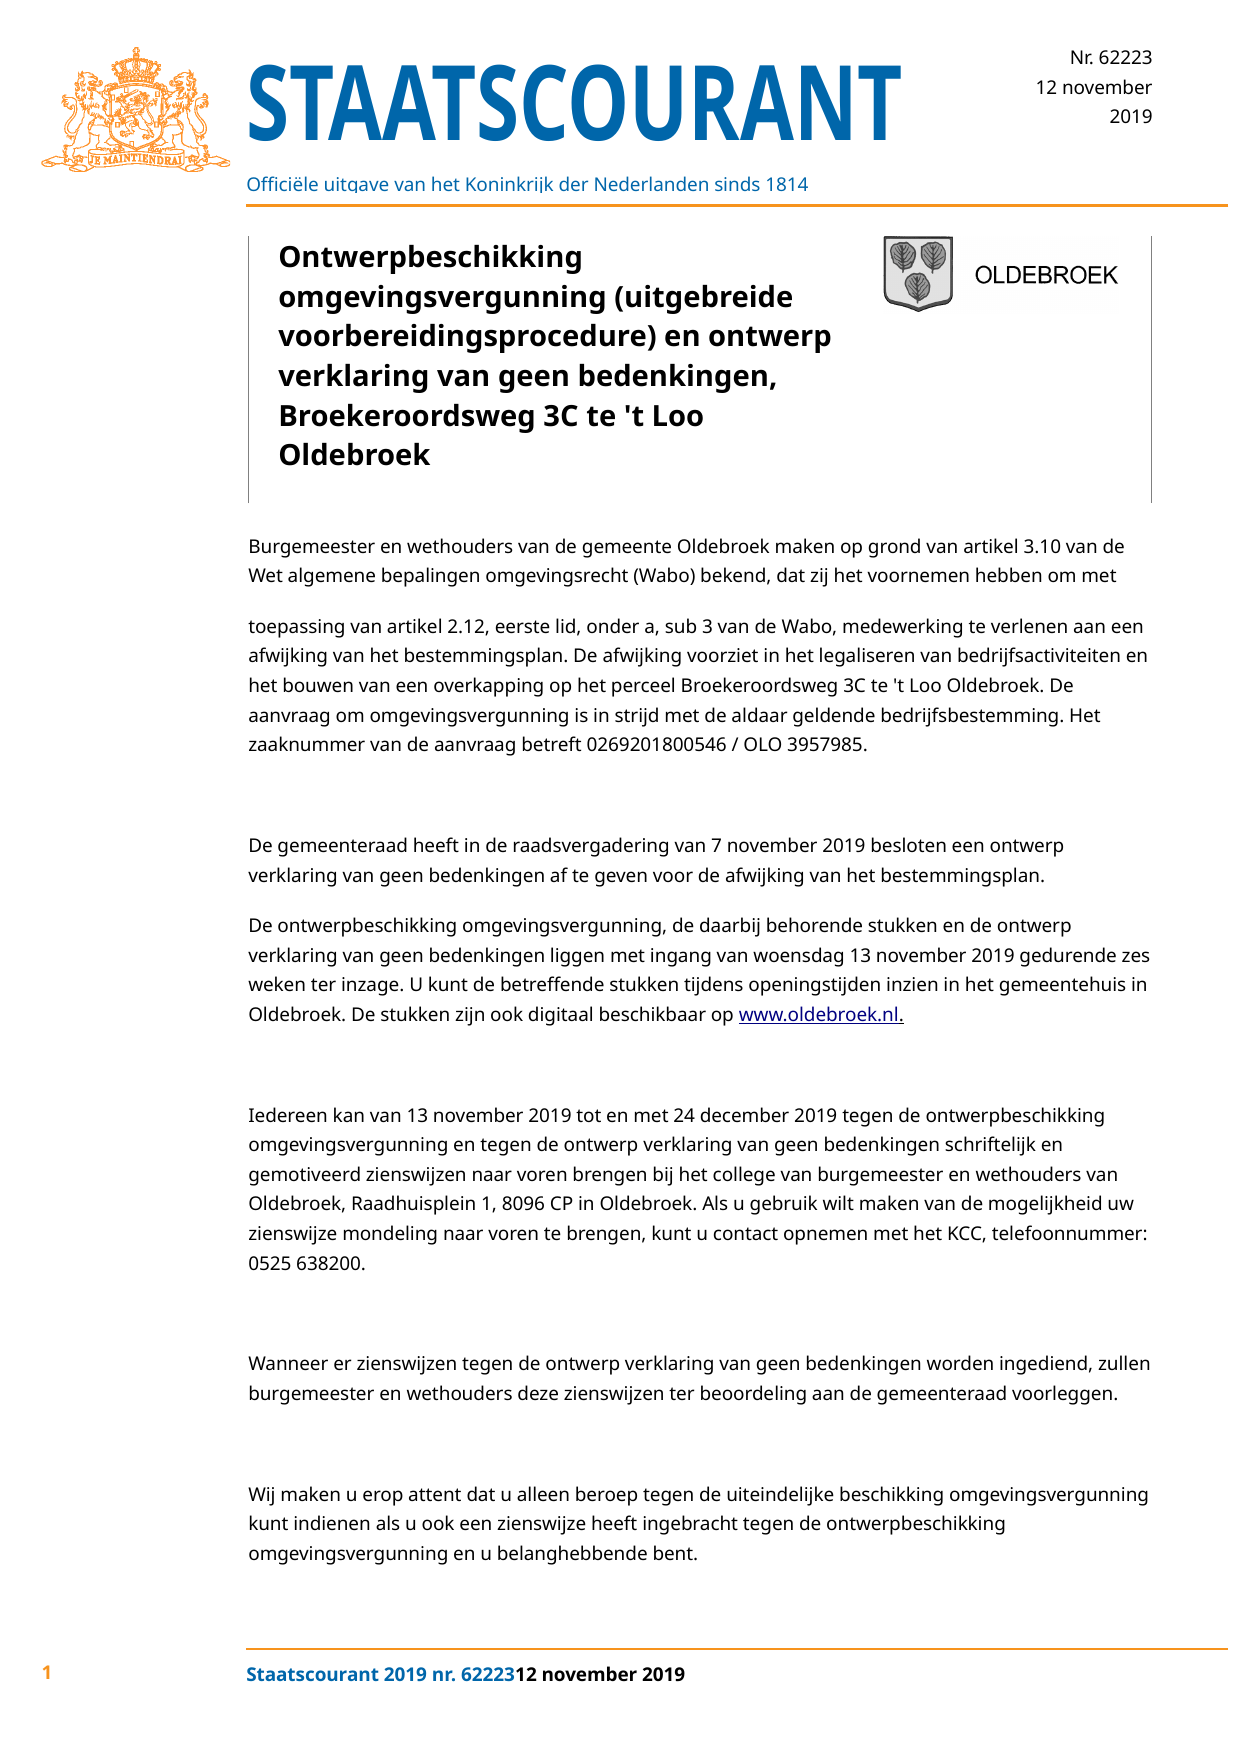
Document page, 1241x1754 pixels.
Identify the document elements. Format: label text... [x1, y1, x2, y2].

text De gemeenteraad heeft in de raadsvergadering van 7 november 2019 besloten een ontwerp verklaring van geen bedenkingen af te geven voor de afwijking van het bestemmingsplan. [248, 832, 1152, 887]
table_header Ontwerpbeschikking omgevingsvergunning (uitgebreide voorbereidingsprocedure) en ontwerp verklaring van geen bedenkingen, Broekeroordsweg 3C te 't Loo Oldebroek [249, 236, 850, 503]
text Burgemeester en wethouders van de gemeente Oldebroek maken op grond van artikel 3.10 van de Wet algemene bepalingen omgevingsrecht (Wabo) bekend, dat zij het voornemen hebben om met [248, 533, 1152, 588]
table_header [850, 236, 1151, 503]
text Wanneer er zienswijzen tegen de ontwerp verklaring van geen bedenkingen worden ingediend, zullen burgemeester en wethouders deze zienswijzen ter beoordeling aan de gemeenteraad voorleggen. [248, 1351, 1152, 1406]
text toepassing van artikel 2.12, eerste lid, onder a, sub 3 van de Wabo, medewerking te verlenen aan een afwijking van het bestemmingsplan. De afwijking voorziet in het legaliseren van bedrijfsactiviteiten en het bouwen van een overkapping op het perceel Broekeroordsweg 3C te 't Loo Oldebroek. De aanvraag om omgevingsvergunning is in strijd met de aldaar geldende bedrijfsbestemming. Het zaaknummer van de aanvraag betreft 0269201800546 / OLO 3957985. [248, 613, 1152, 757]
text Wij maken u erop attent dat u alleen beroep tegen de uiteindelijke beschikking omgevingsvergunning kunt indienen als u ook een zienswijze heeft ingebracht tegen de ontwerpbeschikking omgevingsvergunning en u belanghebbende bent. [248, 1481, 1152, 1566]
picture [41, 47, 231, 172]
text De ontwerpbeschikking omgevingsvergunning, de daarbij behorende stukken en de ontwerp verklaring van geen bedenkingen liggen met ingang van woensdag 13 november 2019 gedurende zes weken ter inzage. U kunt de betreffende stukken tijdens openingstijden inzien in het gemeentehuis in Oldebroek. De stukken zijn ook digitaal beschikbaar op www.oldebroek.nl. [248, 912, 1152, 1027]
text Iedereen kan van 13 november 2019 tot en met 24 december 2019 tegen de ontwerpbeschikking omgevingsvergunning en tegen de ontwerp verklaring van geen bedenkingen schriftelijk en gemotiveerd zienswijzen naar voren brengen bij het college van burgemeester en wethouders van Oldebroek, Raadhuisplein 1, 8096 CP in Oldebroek. Als u gebruik wilt maken van de mogelijkheid uw zienswijze mondeling naar voren te brengen, kunt u contact opnemen met het KCC, telefoonnummer: 0525 638200. [248, 1102, 1152, 1275]
picture [882, 236, 1119, 314]
